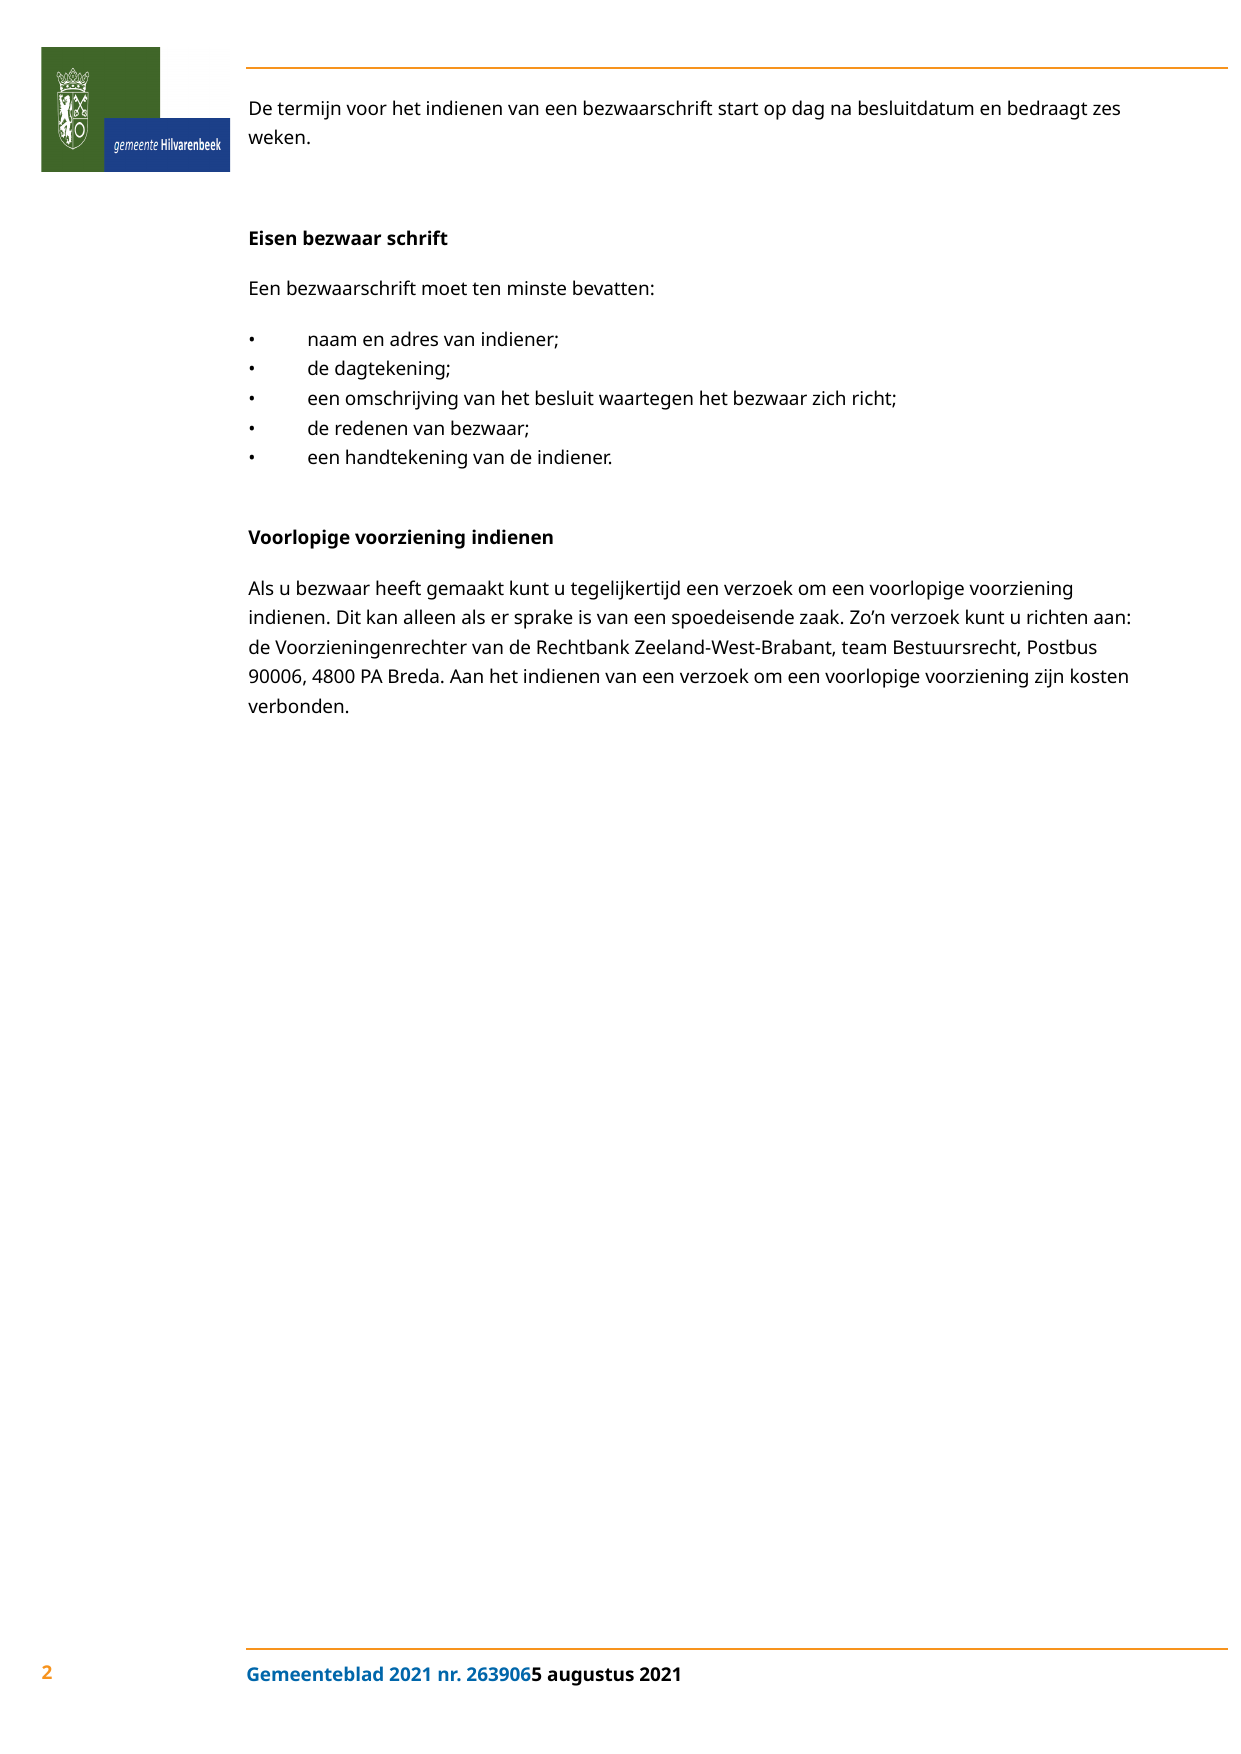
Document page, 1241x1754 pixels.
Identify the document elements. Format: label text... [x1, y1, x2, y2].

text Als u bezwaar heeft gemaakt kunt u tegelijkertijd een verzoek om een voorlopige voorziening indienen. Dit kan alleen als er sprake is van een spoedeisende zaak. Zo’n verzoek kunt u richten aan: de Voorzieningenrechter van de Rechtbank Zeeland-West-Brabant, team Bestuursrecht, Postbus 90006, 4800 PA Breda. Aan het indienen van een verzoek om een voorlopige voorziening zijn kosten verbonden. [248, 575, 1152, 719]
list de redenen van bezwaar; [248, 415, 1152, 441]
picture [41, 47, 231, 172]
list een handtekening van de indiener. [248, 444, 1152, 470]
text Eisen bezwaar schrift [248, 225, 1152, 251]
text Een bezwaarschrift moet ten minste bevatten: [248, 276, 1152, 301]
text Voorlopige voorziening indienen [248, 524, 1152, 550]
text De termijn voor het indienen van een bezwaarschrift start op dag na besluitdatum en bedraagt zes weken. [248, 95, 1152, 150]
list de dagtekening; [248, 356, 1152, 381]
list naam en adres van indiener; [248, 326, 1152, 352]
list een omschrijving van het besluit waartegen het bezwaar zich richt; [248, 385, 1152, 411]
